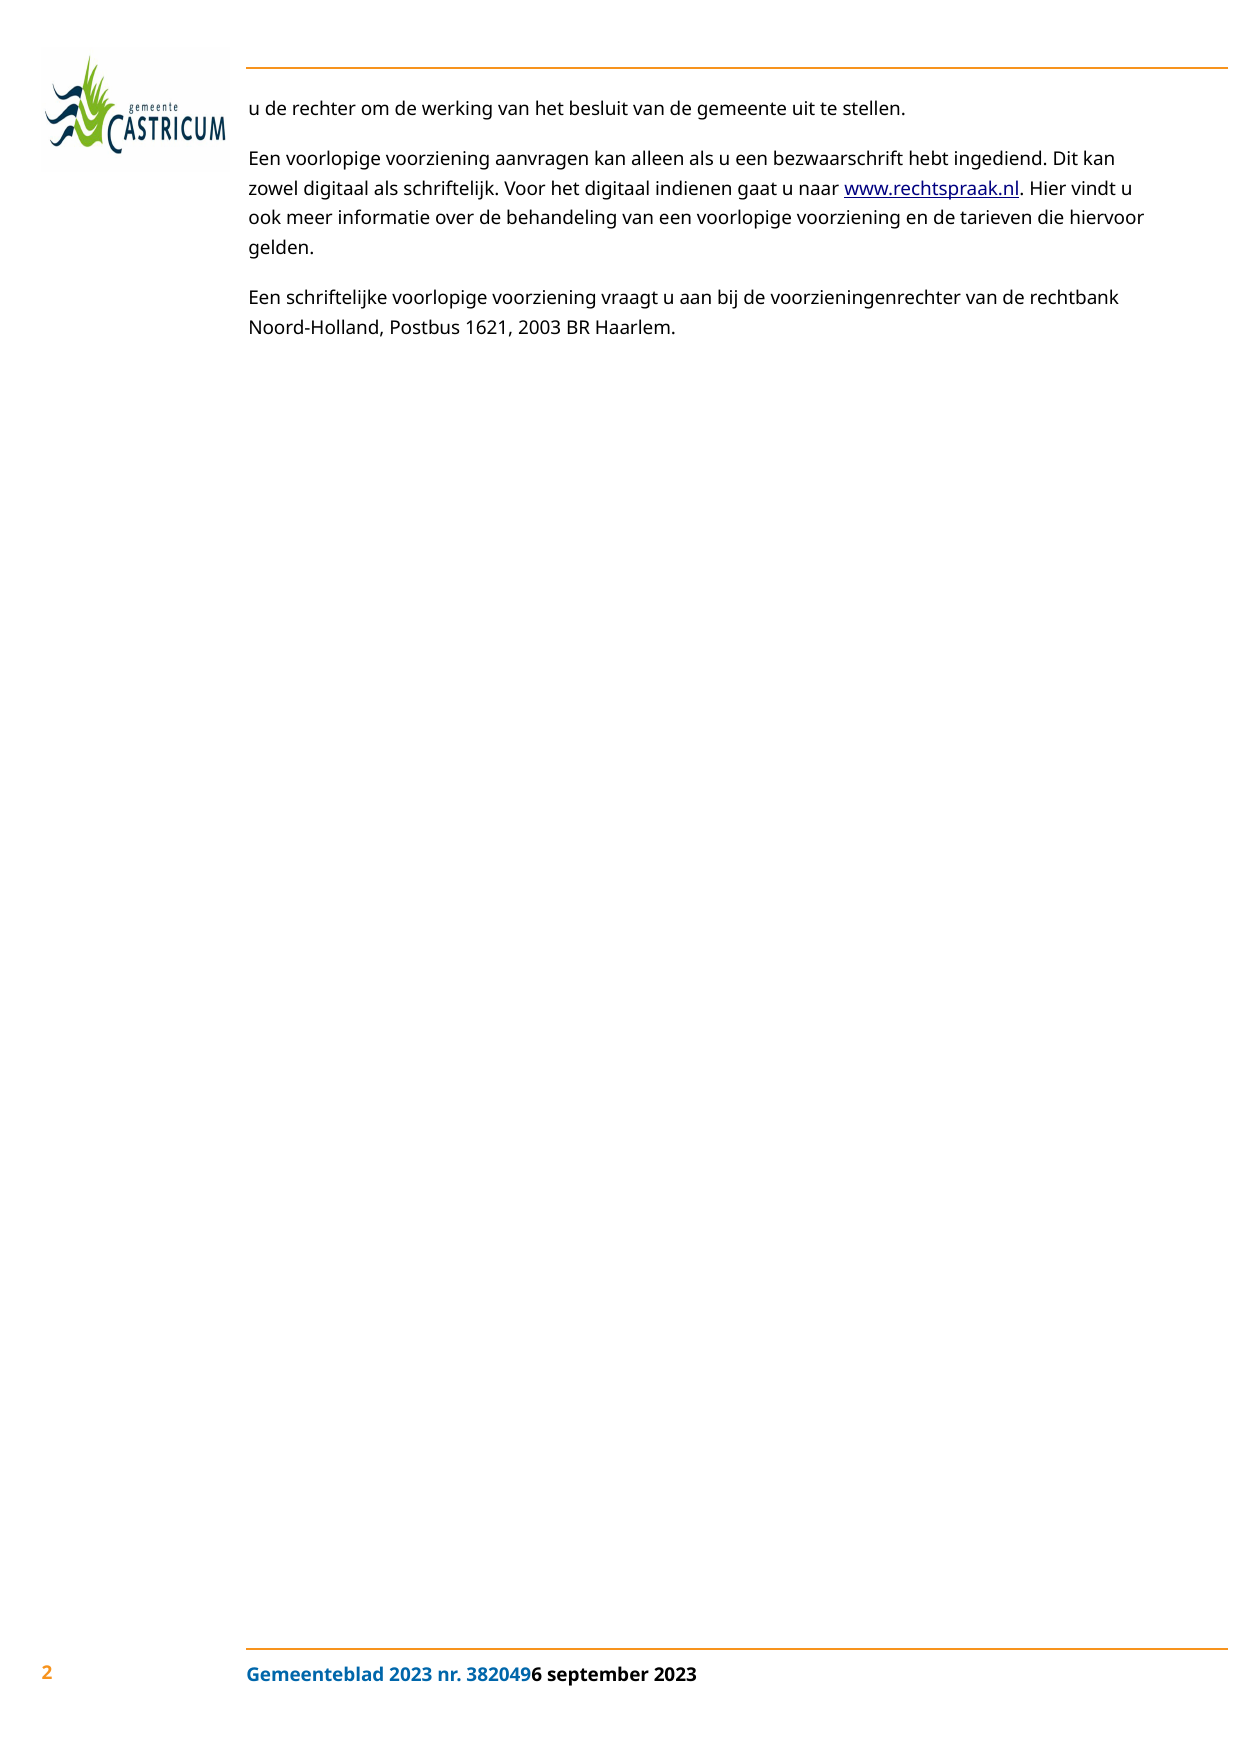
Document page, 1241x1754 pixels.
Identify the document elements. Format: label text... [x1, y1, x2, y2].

text Een schriftelijke voorlopige voorziening vraagt u aan bij de voorzieningenrechter van de rechtbank Noord-Holland, Postbus 1621, 2003 BR Haarlem. [248, 284, 1152, 340]
picture [41, 47, 231, 172]
text Een voorlopige voorziening aanvragen kan alleen als u een bezwaarschrift hebt ingediend. Dit kan zowel digitaal als schriftelijk. Voor het digitaal indienen gaat u naar www.rechtspraak.nl. Hier vindt u ook meer informatie over de behandeling van een voorlopige voorziening en de tarieven die hiervoor gelden. [248, 145, 1152, 260]
text u de rechter om de werking van het besluit van de gemeente uit te stellen. [248, 95, 1152, 121]
